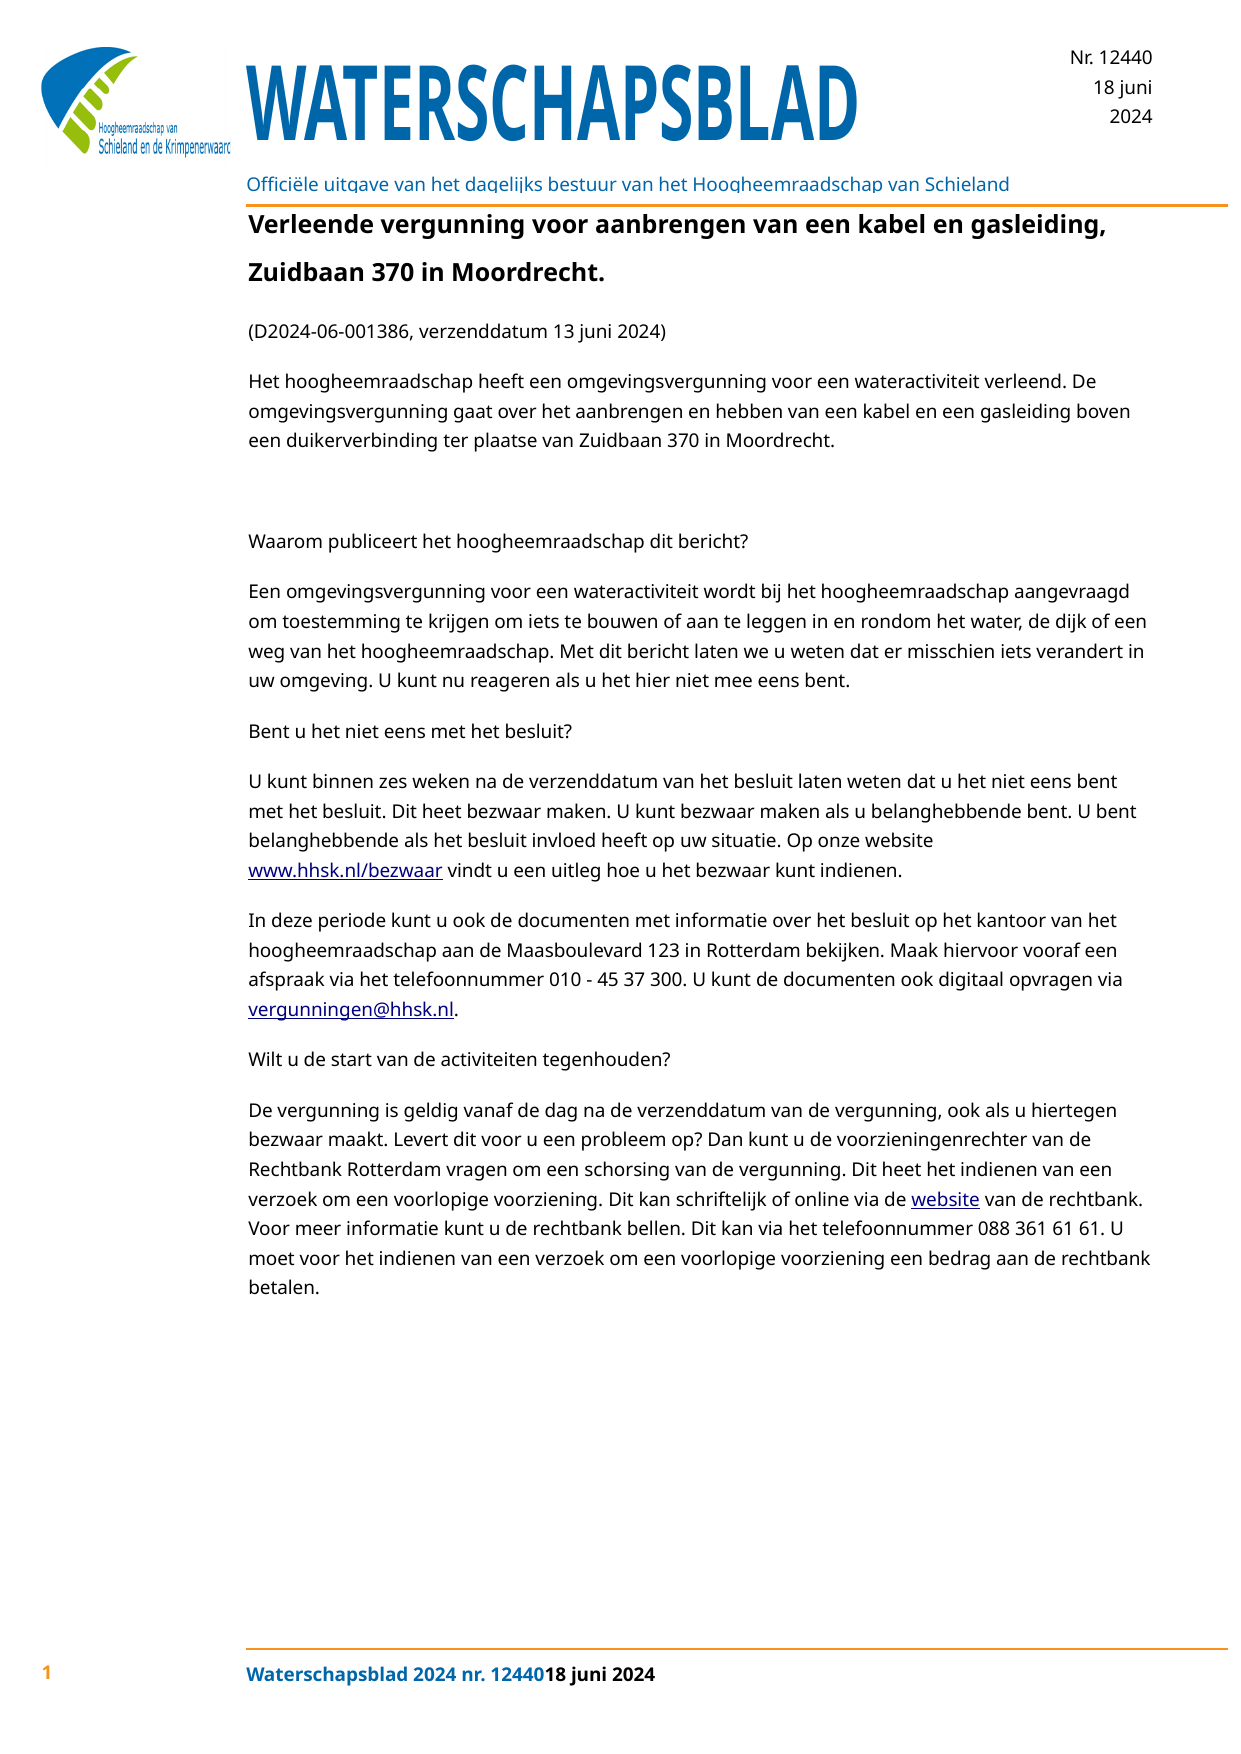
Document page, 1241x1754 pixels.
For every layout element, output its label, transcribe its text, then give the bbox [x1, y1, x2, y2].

text Bent u het niet eens met het besluit? [248, 718, 1152, 744]
text Wilt u de start van de activiteiten tegenhouden? [248, 1047, 1152, 1072]
text Het hoogheemraadschap heeft een omgevingsvergunning voor een wateractiviteit verleend. De omgevingsvergunning gaat over het aanbrengen en hebben van een kabel en een gasleiding boven een duikerverbinding ter plaatse van Zuidbaan 370 in Moordrecht. [248, 368, 1152, 453]
text (D2024-06-001386, verzenddatum 13 juni 2024) [248, 318, 1152, 344]
text In deze periode kunt u ook de documenten met informatie over het besluit op het kantoor van het hoogheemraadschap aan de Maasboulevard 123 in Rotterdam bekijken. Maak hiervoor vooraf een afspraak via het telefoonnummer 010 - 45 37 300. U kunt de documenten ook digitaal opvragen via vergunningen@hhsk.nl. [248, 907, 1152, 1022]
text De vergunning is geldig vanaf de dag na de verzenddatum van de vergunning, ook als u hiertegen bezwaar maakt. Levert dit voor u een probleem op? Dan kunt u de voorzieningenrechter van de Rechtbank Rotterdam vragen om een schorsing van de vergunning. Dit heet het indienen van een verzoek om een voorlopige voorziening. Dit kan schriftelijk of online via de website van de rechtbank. Voor meer informatie kunt u de rechtbank bellen. Dit kan via het telefoonnummer 088 361 61 61. U moet voor het indienen van een verzoek om een voorlopige voorziening een bedrag aan de rechtbank betalen. [248, 1097, 1152, 1300]
text Een omgevingsvergunning voor een wateractiviteit wordt bij het hoogheemraadschap aangevraagd om toestemming te krijgen om iets te bouwen of aan te leggen in en rondom het water, de dijk of een weg van het hoogheemraadschap. Met dit bericht laten we u weten dat er misschien iets verandert in uw omgeving. U kunt nu reageren als u het hier niet mee eens bent. [248, 579, 1152, 693]
picture [41, 47, 231, 172]
text U kunt binnen zes weken na de verzenddatum van het besluit laten weten dat u het niet eens bent met het besluit. Dit heet bezwaar maken. U kunt bezwaar maken als u belanghebbende bent. U bent belanghebbende als het besluit invloed heeft op uw situatie. Op onze website www.hhsk.nl/bezwaar vindt u een uitleg hoe u het bezwaar kunt indienen. [248, 768, 1152, 883]
text Waarom publiceert het hoogheemraadschap dit bericht? [248, 528, 1152, 554]
text Verleende vergunning voor aanbrengen van een kabel en gasleiding, Zuidbaan 370 in Moordrecht. [248, 207, 1152, 288]
